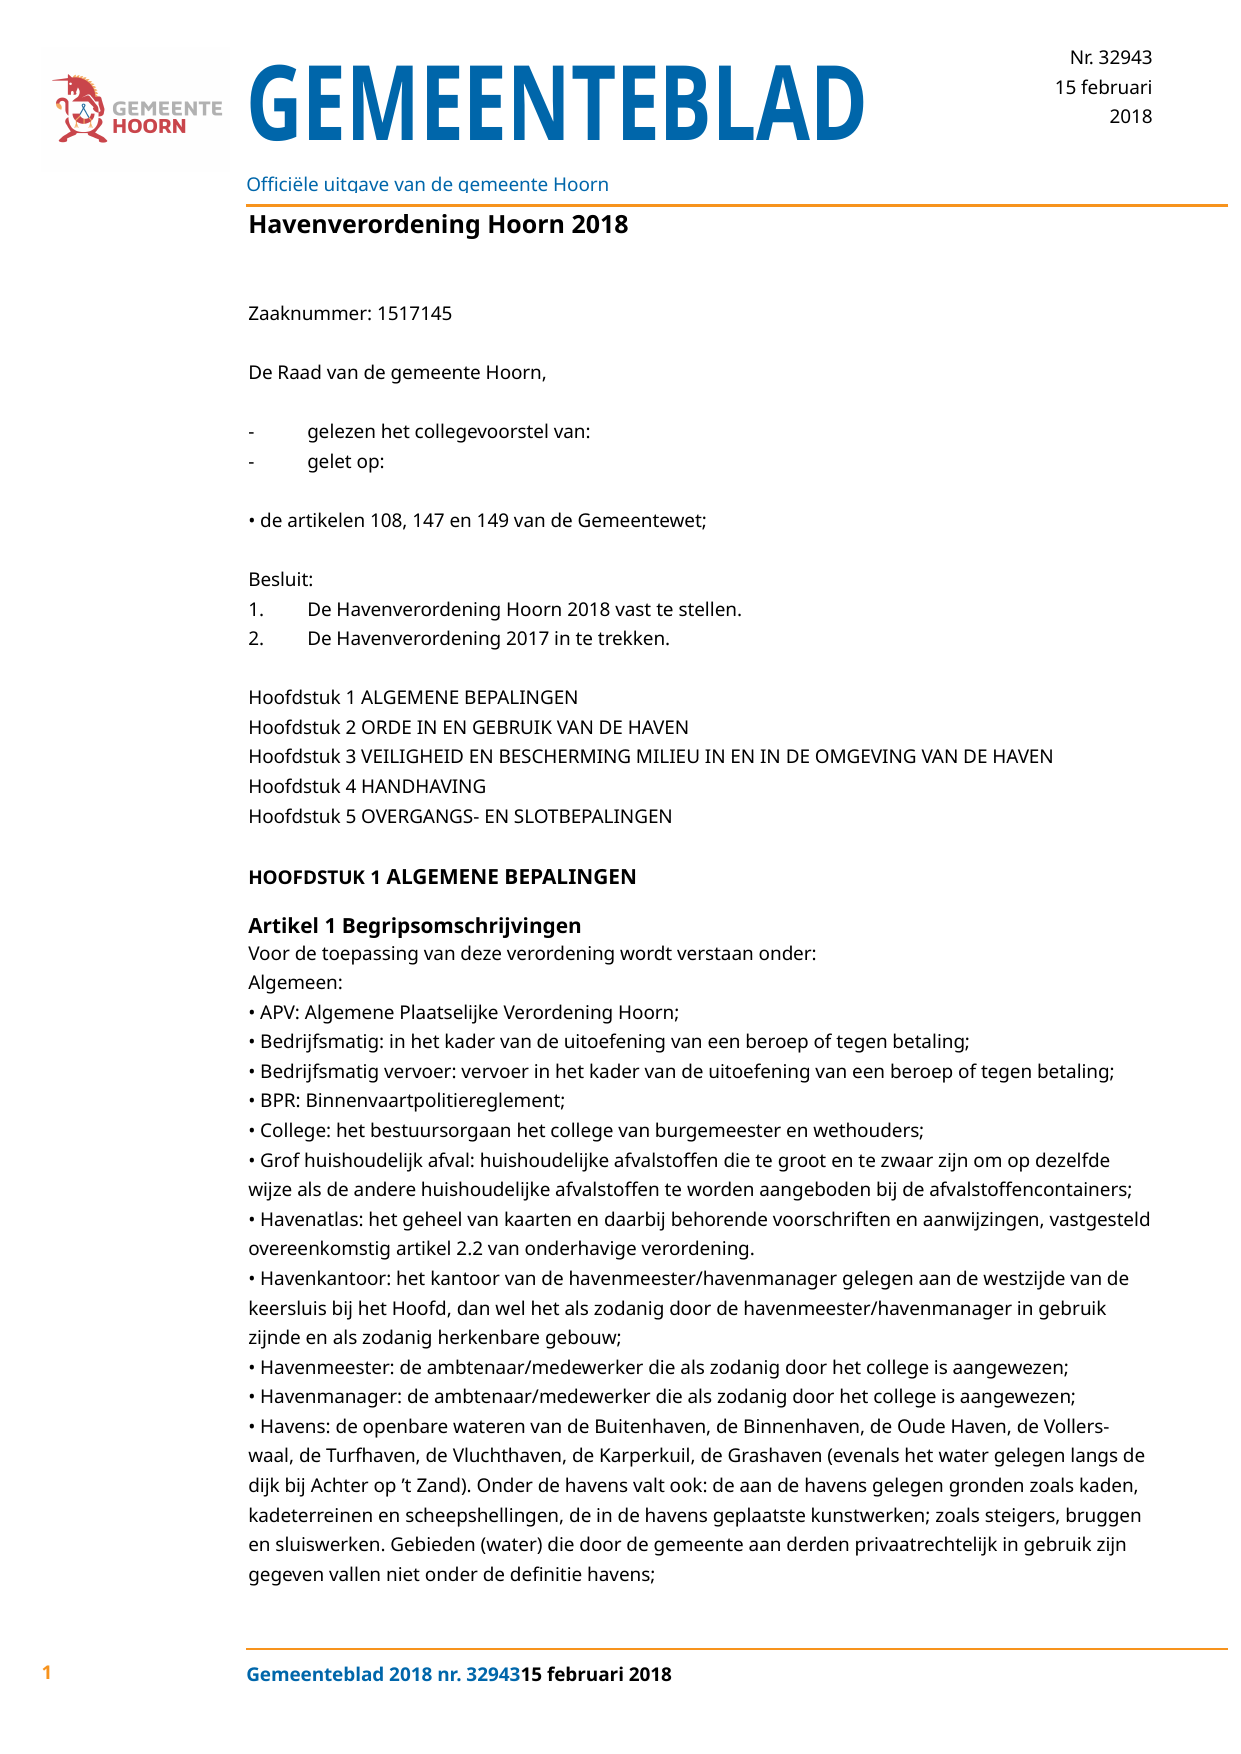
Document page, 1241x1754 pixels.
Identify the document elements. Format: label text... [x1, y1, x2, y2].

picture [41, 47, 231, 172]
text • Havens: de openbare wateren van de Buitenhaven, de Binnenhaven, de Oude Haven, de Vollers-waal, de Turfhaven, de Vluchthaven, de Karperkuil, de Grashaven (evenals het water gelegen langs de dijk bij Achter op ’t Zand). Onder de havens valt ook: de aan de havens gelegen gronden zoals kaden, kadeterreinen en scheepshellingen, de in de havens geplaatste kunstwerken; zoals steigers, bruggen en sluiswerken. Gebieden (water) die door de gemeente aan derden privaatrechtelijk in gebruik zijn gegeven vallen niet onder de definitie havens; [248, 1413, 1152, 1587]
list gelet op: [248, 448, 1152, 473]
text Havenverordening Hoorn 2018 [248, 207, 1152, 241]
list De Havenverordening Hoorn 2018 vast te stellen. [248, 596, 1152, 621]
list De Havenverordening 2017 in te trekken. [248, 625, 1152, 651]
text Hoofdstuk 3 VEILIGHEID EN BESCHERMING MILIEU IN EN IN DE OMGEVING VAN DE HAVEN [248, 744, 1152, 769]
text Hoofdstuk 5 OVERGANGS- EN SLOTBEPALINGEN [248, 803, 1152, 828]
text • Havenatlas: het geheel van kaarten en daarbij behorende voorschriften en aanwijzingen, vastgesteld overeenkomstig artikel 2.2 van onderhavige verordening. [248, 1206, 1152, 1261]
text Artikel 1 Begripsomschrijvingen [248, 911, 1152, 940]
text Algemeen: [248, 969, 1152, 995]
text • Havenmeester: de ambtenaar/medewerker die als zodanig door het college is aangewezen; [248, 1354, 1152, 1379]
list gelezen het collegevoorstel van: [248, 418, 1152, 444]
text • Bedrijfsmatig: in het kader van de uitoefening van een beroep of tegen betaling; [248, 1028, 1152, 1054]
text Zaaknummer: 1517145 [248, 300, 1152, 326]
text Hoofdstuk 2 ORDE IN EN GEBRUIK VAN DE HAVEN [248, 714, 1152, 740]
text • College: het bestuursorgaan het college van burgemeester en wethouders; [248, 1117, 1152, 1143]
text De Raad van de gemeente Hoorn, [248, 359, 1152, 385]
text • Havenkantoor: het kantoor van de havenmeester/havenmanager gelegen aan de westzijde van de keersluis bij het Hoofd, dan wel het als zodanig door de havenmeester/havenmanager in gebruik zijnde en als zodanig herkenbare gebouw; [248, 1265, 1152, 1350]
text HOOFDSTUK 1 ALGEMENE BEPALINGEN [248, 862, 1152, 890]
text • BPR: Binnenvaartpolitiereglement; [248, 1088, 1152, 1113]
text • APV: Algemene Plaatselijke Verordening Hoorn; [248, 999, 1152, 1024]
text Hoofdstuk 1 ALGEMENE BEPALINGEN [248, 684, 1152, 710]
text Hoofdstuk 4 HANDHAVING [248, 773, 1152, 799]
text Besluit: [248, 566, 1152, 592]
text • de artikelen 108, 147 en 149 van de Gemeentewet; [248, 507, 1152, 533]
text • Grof huishoudelijk afval: huishoudelijke afvalstoffen die te groot en te zwaar zijn om op dezelfde wijze als de andere huishoudelijke afvalstoffen te worden aangeboden bij de afvalstoffencontainers; [248, 1147, 1152, 1202]
text Voor de toepassing van deze verordening wordt verstaan onder: [248, 940, 1152, 965]
text • Havenmanager: de ambtenaar/medewerker die als zodanig door het college is aangewezen; [248, 1383, 1152, 1409]
text • Bedrijfsmatig vervoer: vervoer in het kader van de uitoefening van een beroep of tegen betaling; [248, 1058, 1152, 1084]
